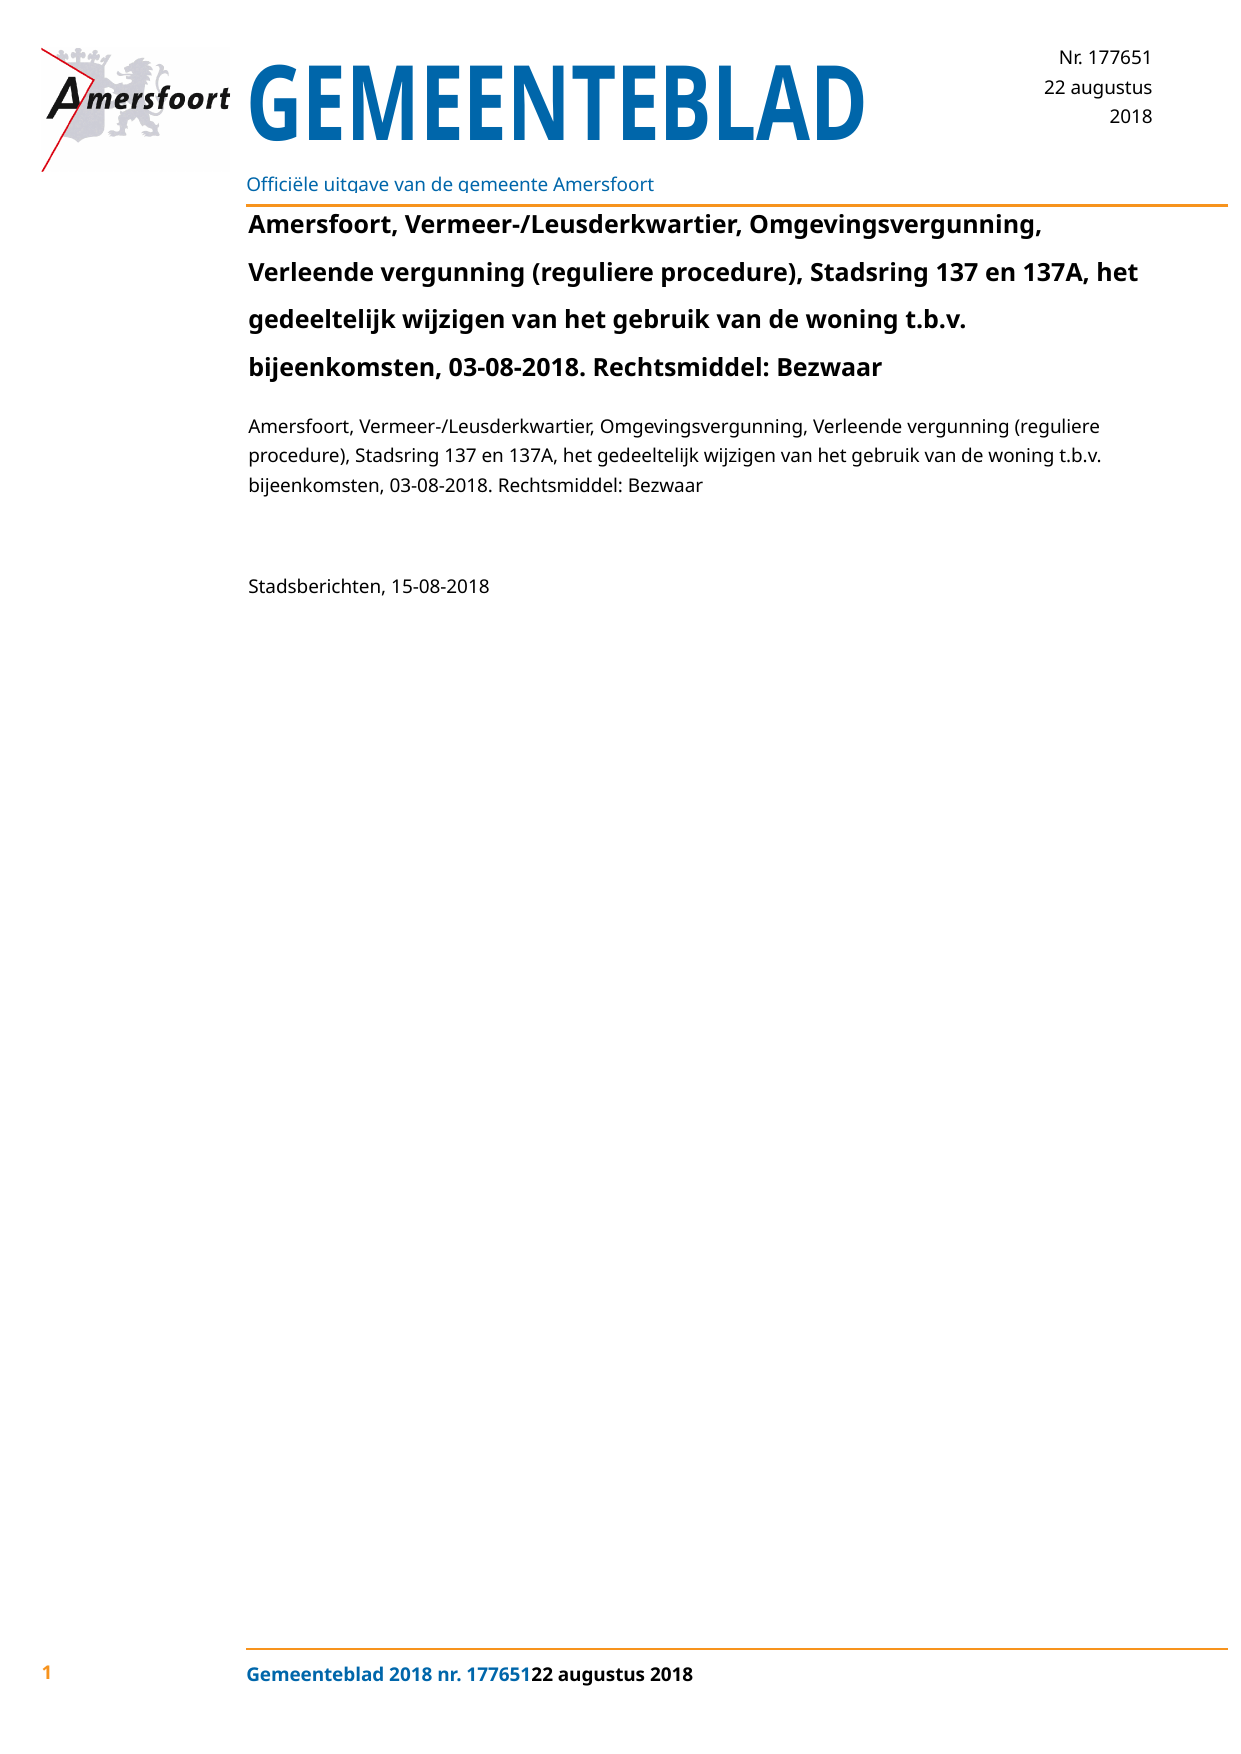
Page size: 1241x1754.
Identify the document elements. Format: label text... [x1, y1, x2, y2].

text Amersfoort, Vermeer-/Leusderkwartier, Omgevingsvergunning, Verleende vergunning (reguliere procedure), Stadsring 137 en 137A, het gedeeltelijk wijzigen van het gebruik van de woning t.b.v. bijeenkomsten, 03-08-2018. Rechtsmiddel: Bezwaar [248, 207, 1152, 384]
text Stadsberichten, 15-08-2018 [248, 573, 1152, 599]
text Amersfoort, Vermeer-/Leusderkwartier, Omgevingsvergunning, Verleende vergunning (reguliere procedure), Stadsring 137 en 137A, het gedeeltelijk wijzigen van het gebruik van de woning t.b.v. bijeenkomsten, 03-08-2018. Rechtsmiddel: Bezwaar [248, 413, 1152, 498]
picture [41, 47, 231, 172]
